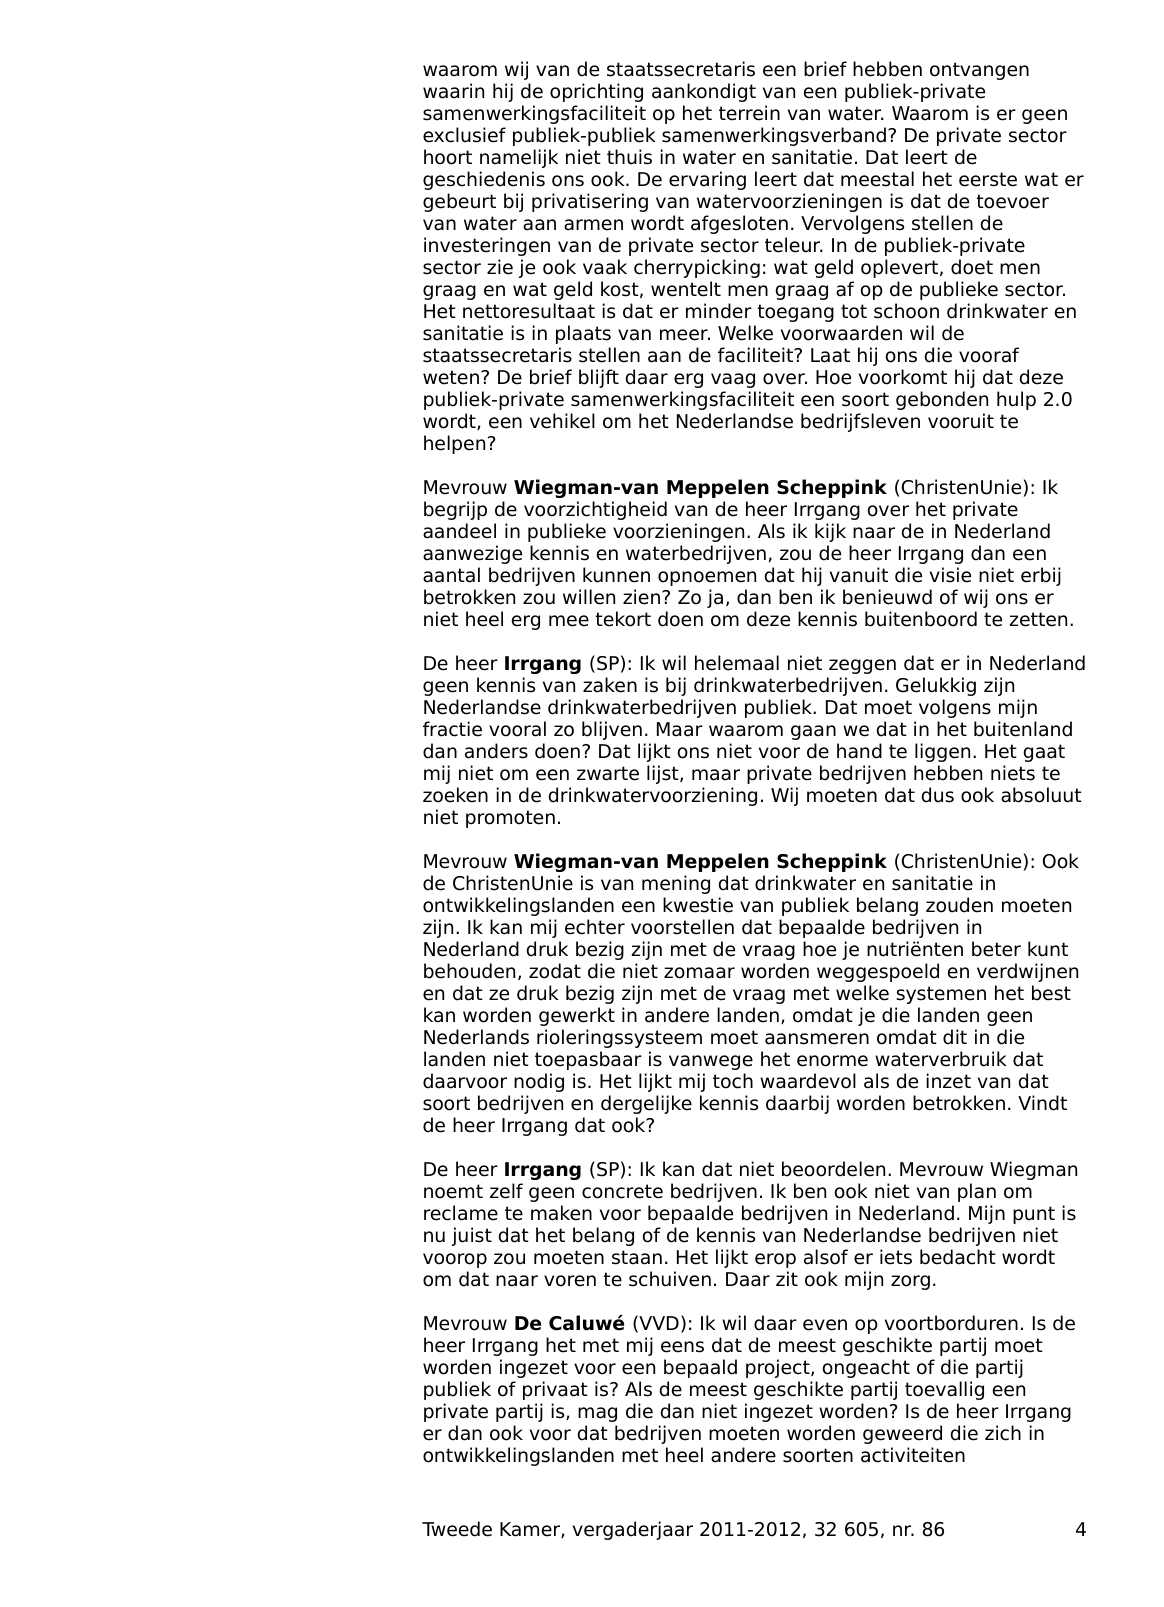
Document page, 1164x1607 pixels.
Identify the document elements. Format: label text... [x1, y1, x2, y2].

text Mevrouw Wiegman-van Meppelen Scheppink (ChristenUnie): Ik begrijp de voorzichtigheid van de heer Irrgang over het private aandeel in publieke voorzieningen. Als ik kijk naar de in Nederland aanwezige kennis en waterbedrijven, zou de heer Irrgang dan een aantal bedrijven kunnen opnoemen dat hij vanuit die visie niet erbij betrokken zou willen zien? Zo ja, dan ben ik benieuwd of wij ons er niet heel erg mee tekort doen om deze kennis buitenboord te zetten. [422, 477, 1087, 631]
text De heer Irrgang (SP): Ik kan dat niet beoordelen. Mevrouw Wiegman noemt zelf geen concrete bedrijven. Ik ben ook niet van plan om reclame te maken voor bepaalde bedrijven in Nederland. Mijn punt is nu juist dat het belang of de kennis van Nederlandse bedrijven niet voorop zou moeten staan. Het lijkt erop alsof er iets bedacht wordt om dat naar voren te schuiven. Daar zit ook mijn zorg. [422, 1159, 1087, 1291]
text waarom wij van de staatssecretaris een brief hebben ontvangen waarin hij de oprichting aankondigt van een publiek-private samenwerkingsfaciliteit op het terrein van water. Waarom is er geen exclusief publiek-publiek samenwerkingsverband? De private sector hoort namelijk niet thuis in water en sanitatie. Dat leert de geschiedenis ons ook. De ervaring leert dat meestal het eerste wat er gebeurt bij privatisering van watervoorzieningen is dat de toevoer van water aan armen wordt afgesloten. Vervolgens stellen de investeringen van de private sector teleur. In de publiek-private sector zie je ook vaak cherrypicking: wat geld oplevert, doet men graag en wat geld kost, wentelt men graag af op de publieke sector. Het nettoresultaat is dat er minder toegang tot schoon drinkwater en sanitatie is in plaats van meer. Welke voorwaarden wil de staatssecretaris stellen aan de faciliteit? Laat hij ons die vooraf weten? De brief blijft daar erg vaag over. Hoe voorkomt hij dat deze publiek-private samenwerkingsfaciliteit een soort gebonden hulp 2.0 wordt, een vehikel om het Nederlandse bedrijfsleven vooruit te helpen? [422, 59, 1087, 455]
text De heer Irrgang (SP): Ik wil helemaal niet zeggen dat er in Nederland geen kennis van zaken is bij drinkwaterbedrijven. Gelukkig zijn Nederlandse drinkwaterbedrijven publiek. Dat moet volgens mijn fractie vooral zo blijven. Maar waarom gaan we dat in het buitenland dan anders doen? Dat lijkt ons niet voor de hand te liggen. Het gaat mij niet om een zwarte lijst, maar private bedrijven hebben niets te zoeken in de drinkwatervoorziening. Wij moeten dat dus ook absoluut niet promoten. [422, 653, 1087, 829]
text Mevrouw Wiegman-van Meppelen Scheppink (ChristenUnie): Ook de ChristenUnie is van mening dat drinkwater en sanitatie in ontwikkelingslanden een kwestie van publiek belang zouden moeten zijn. Ik kan mij echter voorstellen dat bepaalde bedrijven in Nederland druk bezig zijn met de vraag hoe je nutriënten beter kunt behouden, zodat die niet zomaar worden weggespoeld en verdwijnen en dat ze druk bezig zijn met de vraag met welke systemen het best kan worden gewerkt in andere landen, omdat je die landen geen Nederlands rioleringssysteem moet aansmeren omdat dit in die landen niet toepasbaar is vanwege het enorme waterverbruik dat daarvoor nodig is. Het lijkt mij toch waardevol als de inzet van dat soort bedrijven en dergelijke kennis daarbij worden betrokken. Vindt de heer Irrgang dat ook? [422, 851, 1087, 1137]
text Mevrouw De Caluwé (VVD): Ik wil daar even op voortborduren. Is de heer Irrgang het met mij eens dat de meest geschikte partij moet worden ingezet voor een bepaald project, ongeacht of die partij publiek of privaat is? Als de meest geschikte partij toevallig een private partij is, mag die dan niet ingezet worden? Is de heer Irrgang er dan ook voor dat bedrijven moeten worden geweerd die zich in ontwikkelingslanden met heel andere soorten activiteiten [422, 1313, 1087, 1467]
